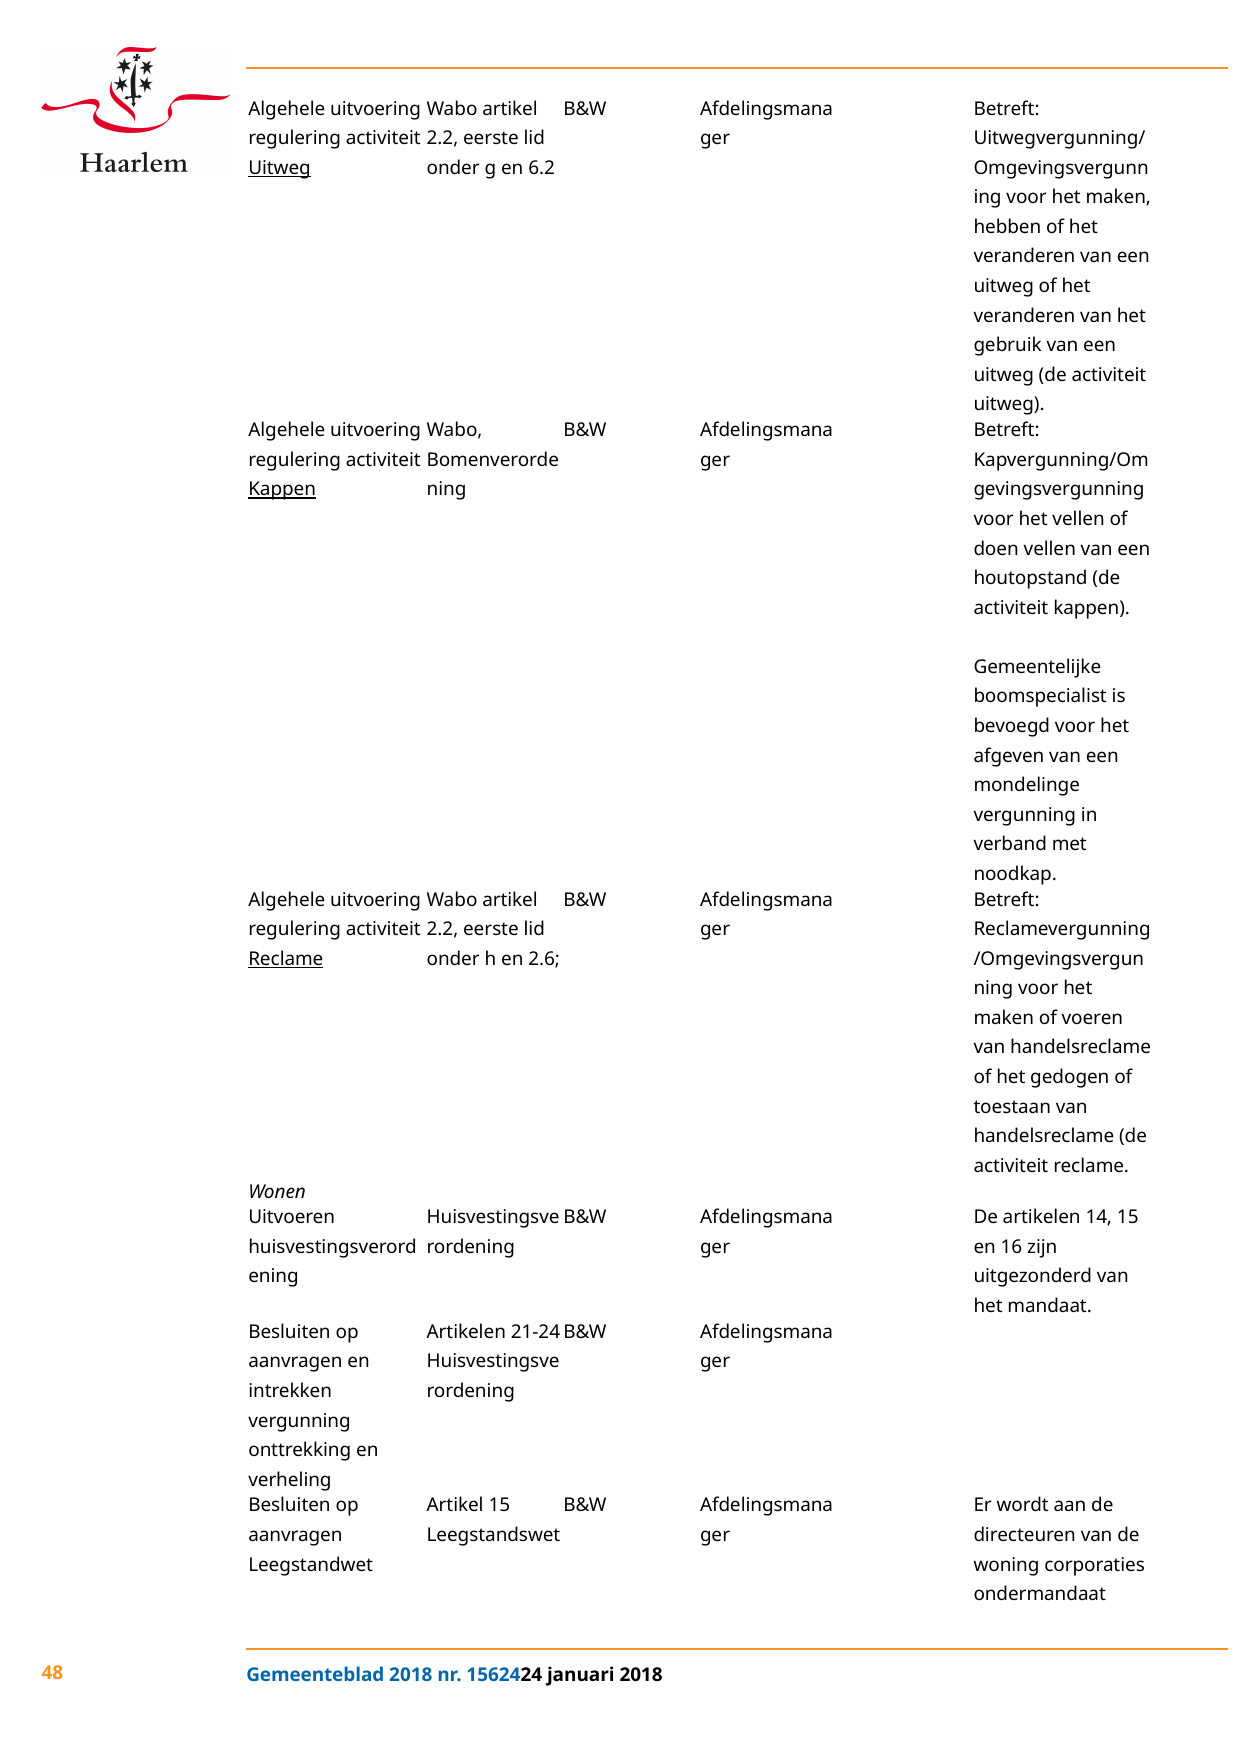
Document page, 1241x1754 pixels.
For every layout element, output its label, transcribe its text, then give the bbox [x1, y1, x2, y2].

table_cell Wabo artikel 2.2, eerste lid onder g en 6.2 [426, 95, 563, 416]
table_cell Besluiten op aanvragen Leegstandwet [248, 1492, 426, 1606]
table_cell [836, 1492, 973, 1606]
table_cell Algehele uitvoering regulering activiteit Kappen [248, 416, 426, 886]
table_cell B&W [563, 1204, 700, 1318]
table_cell [426, 1178, 563, 1203]
table_cell [836, 886, 973, 1178]
table_cell [836, 1178, 973, 1203]
table_cell Betreft: Reclamevergunning/Omgevingsvergunning voor het maken of voeren van handelsreclame of het gedogen of toestaan van handelsreclame (de activiteit reclame. [973, 886, 1152, 1178]
table_cell Afdelingsmanager [700, 886, 836, 1178]
table_cell Afdelingsmanager [700, 1492, 836, 1606]
table_cell [973, 1318, 1152, 1492]
table_cell B&W [563, 1492, 700, 1606]
table_cell [700, 1178, 836, 1203]
picture [41, 47, 231, 172]
table_cell Wabo artikel 2.2, eerste lid onder h en 2.6; [426, 886, 563, 1178]
table_cell Wonen [248, 1178, 426, 1203]
table_cell [836, 416, 973, 886]
table_cell Er wordt aan de directeuren van de woning corporaties ondermandaat [973, 1492, 1152, 1606]
table_cell Afdelingsmanager [700, 95, 836, 416]
table_cell Betreft: Kapvergunning/Omgevingsvergunning voor het vellen of doen vellen van een houtopstand (de activiteit kappen). Gemeentelijke boomspecialist is bevoegd voor het afgeven van een mondelinge vergunning in verband met noodkap. [973, 416, 1152, 886]
table_cell Huisvestingsverordening [426, 1204, 563, 1318]
table_cell B&W [563, 1318, 700, 1492]
table_cell B&W [563, 886, 700, 1178]
table_cell B&W [563, 95, 700, 416]
table_cell Afdelingsmanager [700, 416, 836, 886]
table_cell Uitvoeren huisvestingsverordening [248, 1204, 426, 1318]
table_cell B&W [563, 416, 700, 886]
table_cell Algehele uitvoering regulering activiteit Uitweg [248, 95, 426, 416]
table_cell Artikel 15 Leegstandswet [426, 1492, 563, 1606]
table_cell Afdelingsmanager [700, 1318, 836, 1492]
table_cell Algehele uitvoering regulering activiteit Reclame [248, 886, 426, 1178]
table_cell Afdelingsmanager [700, 1204, 836, 1318]
table_cell Wabo, Bomenverordening [426, 416, 563, 886]
table_cell [563, 1178, 700, 1203]
table_cell Betreft: Uitwegvergunning/Omgevingsvergunning voor het maken, hebben of het veranderen van een uitweg of het veranderen van het gebruik van een uitweg (de activiteit uitweg). [973, 95, 1152, 416]
table_cell De artikelen 14, 15 en 16 zijn uitgezonderd van het mandaat. [973, 1204, 1152, 1318]
table_cell [973, 1178, 1152, 1203]
table_cell Besluiten op aanvragen en intrekken vergunning onttrekking en verheling [248, 1318, 426, 1492]
table_cell [836, 1318, 973, 1492]
table_cell [836, 95, 973, 416]
table_cell Artikelen 21-24 Huisvestingsverordening [426, 1318, 563, 1492]
table_cell [836, 1204, 973, 1318]
